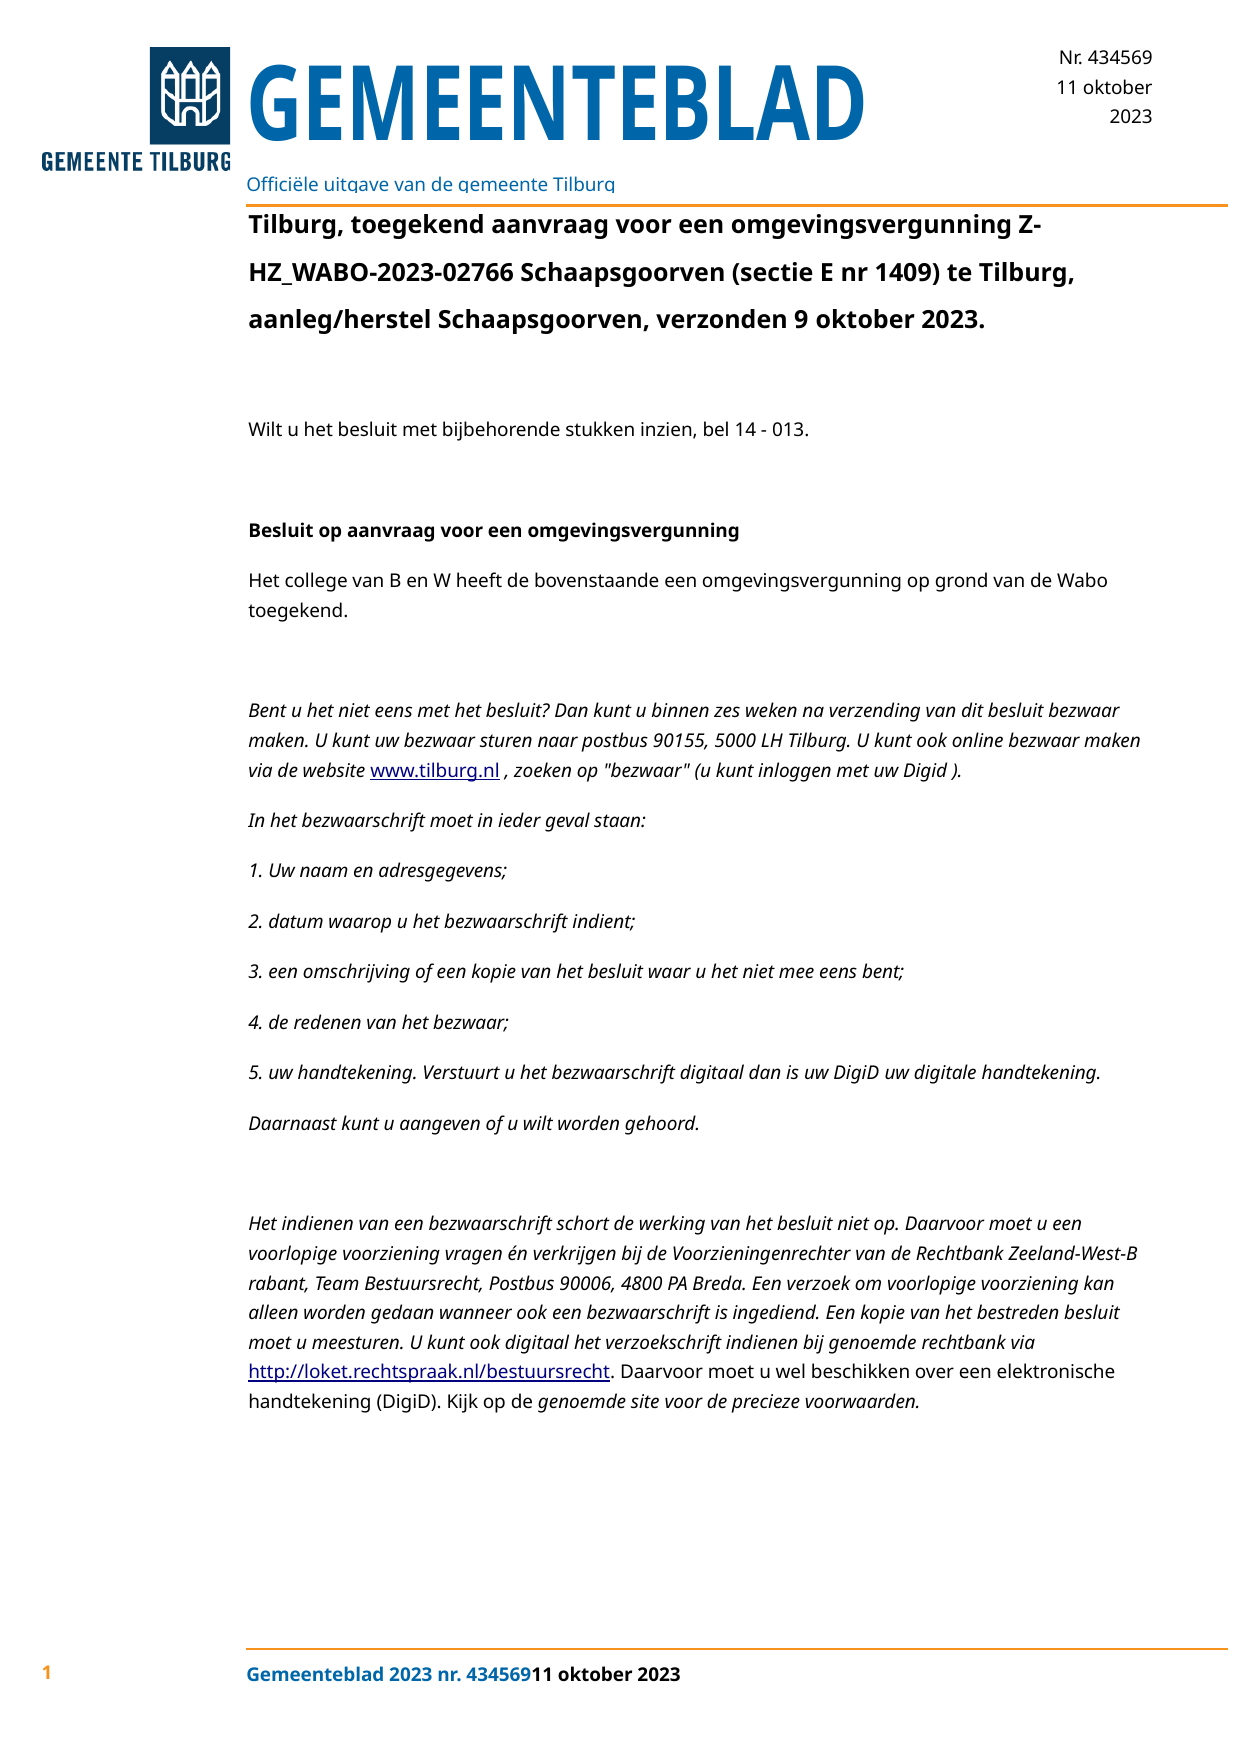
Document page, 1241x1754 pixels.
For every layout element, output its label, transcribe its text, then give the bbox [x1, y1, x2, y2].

text 5. uw handtekening. Verstuurt u het bezwaarschrift digitaal dan is uw DigiD uw digitale handtekening. [248, 1059, 1152, 1085]
picture [41, 47, 231, 172]
text Besluit op aanvraag voor een omgevingsvergunning [248, 517, 1152, 542]
text 3. een omschrijving of een kopie van het besluit waar u het niet mee eens bent; [248, 958, 1152, 984]
text 4. de redenen van het bezwaar; [248, 1009, 1152, 1034]
text Daarnaast kunt u aangeven of u wilt worden gehoord. [248, 1110, 1152, 1135]
text Wilt u het besluit met bijbehorende stukken inzien, bel 14 - 013. [248, 416, 1152, 442]
text 2. datum waarop u het bezwaarschrift indient; [248, 908, 1152, 934]
text Bent u het niet eens met het besluit? Dan kunt u binnen zes weken na verzending van dit besluit bezwaar maken. U kunt uw bezwaar sturen naar postbus 90155, 5000 LH Tilburg. U kunt ook online bezwaar maken via de website www.tilburg.nl , zoeken op "bezwaar" (u kunt inloggen met uw Digid ). [248, 698, 1152, 782]
text Het indienen van een bezwaarschrift schort de werking van het besluit niet op. Daarvoor moet u een voorlopige voorziening vragen én verkrijgen bij de Voorzieningenrechter van de Rechtbank Zeeland-West-B rabant, Team Bestuursrecht, Postbus 90006, 4800 PA Breda. Een verzoek om voorlopige voorziening kan alleen worden gedaan wanneer ook een bezwaarschrift is ingediend. Een kopie van het bestreden besluit moet u meesturen. U kunt ook digitaal het verzoekschrift indienen bij genoemde rechtbank via http://loket.rechtspraak.nl/bestuursrecht. Daarvoor moet u wel beschikken over een elektronische handtekening (DigiD). Kijk op de genoemde site voor de precieze voorwaarden. [248, 1211, 1152, 1414]
text Tilburg, toegekend aanvraag voor een omgevingsvergunning Z-HZ_WABO-2023-02766 Schaapsgoorven (sectie E nr 1409) te Tilburg, aanleg/herstel Schaapsgoorven, verzonden 9 oktober 2023. [248, 207, 1152, 336]
text 1. Uw naam en adresgegevens; [248, 858, 1152, 883]
text In het bezwaarschrift moet in ieder geval staan: [248, 807, 1152, 833]
text Het college van B en W heeft de bovenstaande een omgevingsvergunning op grond van de Wabo toegekend. [248, 567, 1152, 622]
